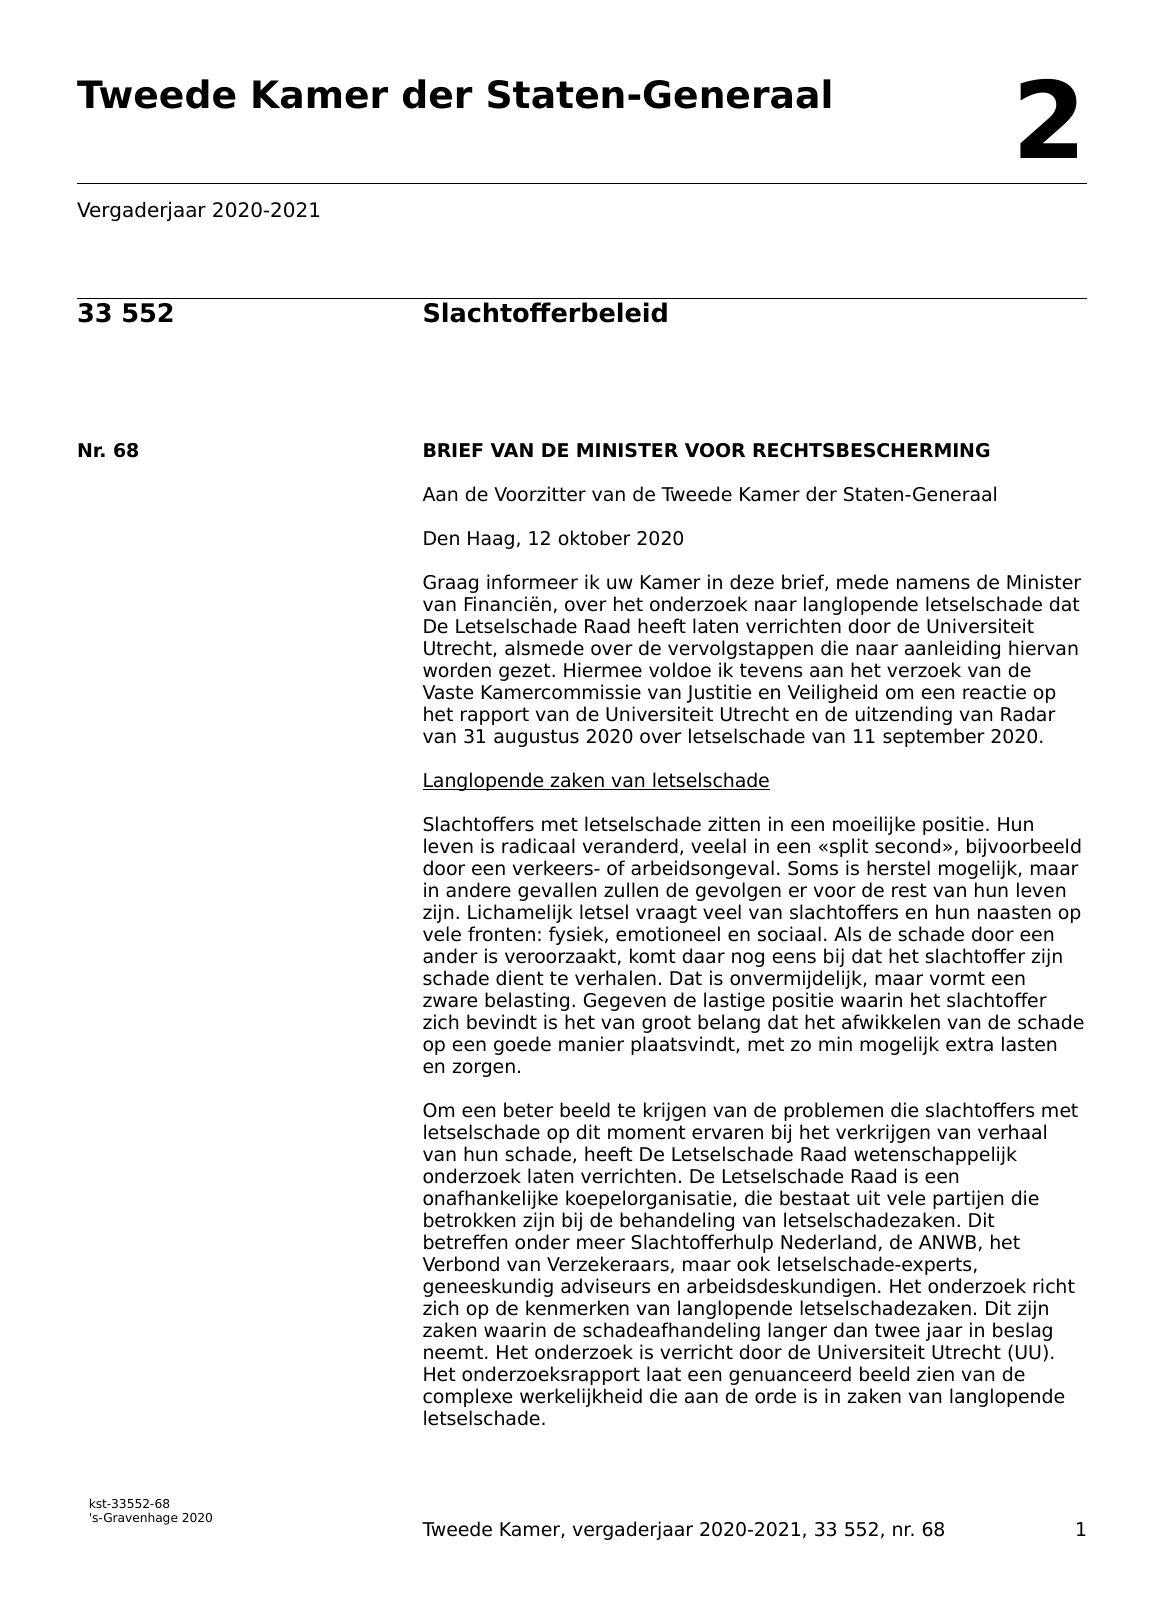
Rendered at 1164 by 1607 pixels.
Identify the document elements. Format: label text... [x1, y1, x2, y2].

text Graag informeer ik uw Kamer in deze brief, mede namens de Minister van Financiën, over het onderzoek naar langlopende letselschade dat De Letselschade Raad heeft laten verrichten door de Universiteit Utrecht, alsmede over de vervolgstappen die naar aanleiding hiervan worden gezet. Hiermee voldoe ik tevens aan het verzoek van de Vaste Kamercommissie van Justitie en Veiligheid om een reactie op het rapport van de Universiteit Utrecht en de uitzending van Radar van 31 augustus 2020 over letselschade van 11 september 2020. [422, 572, 1087, 748]
subtitle 33 552 Slachtofferbeleid [77, 299, 1087, 329]
text kst-33552-68 [88, 1497, 323, 1511]
text Om een beter beeld te krijgen van de problemen die slachtoffers met letselschade op dit moment ervaren bij het verkrijgen van verhaal van hun schade, heeft De Letselschade Raad wetenschappelijk onderzoek laten verrichten. De Letselschade Raad is een onafhankelijke koepelorganisatie, die bestaat uit vele partijen die betrokken zijn bij de behandeling van letselschadezaken. Dit betreffen onder meer Slachtofferhulp Nederland, de ANWB, het Verbond van Verzekeraars, maar ook letselschade-experts, geneeskundig adviseurs en arbeidsdeskundigen. Het onderzoek richt zich op de kenmerken van langlopende letselschadezaken. Dit zijn zaken waarin de schadeafhandeling langer dan twee jaar in beslag neemt. Het onderzoek is verricht door de Universiteit Utrecht (UU). Het onderzoeksrapport laat een genuanceerd beeld zien van de complexe werkelijkheid die aan de orde is in zaken van langlopende letselschade. [422, 1100, 1087, 1430]
subtitle Nr. 68 BRIEF VAN DE MINISTER VOOR RECHTSBESCHERMING [77, 440, 1087, 462]
text Aan de Voorzitter van de Tweede Kamer der Staten-Generaal [422, 484, 1087, 506]
table_cell Vergaderjaar 2020-2021 [77, 184, 1087, 298]
subtitle Langlopende zaken van letselschade [422, 770, 1087, 792]
table_header 2 [886, 59, 1087, 183]
text Slachtoffers met letselschade zitten in een moeilijke positie. Hun leven is radicaal veranderd, veelal in een «split second», bijvoorbeeld door een verkeers- of arbeidsongeval. Soms is herstel mogelijk, maar in andere gevallen zullen de gevolgen er voor de rest van hun leven zijn. Lichamelijk letsel vraagt veel van slachtoffers en hun naasten op vele fronten: fysiek, emotioneel en sociaal. Als de schade door een ander is veroorzaakt, komt daar nog eens bij dat het slachtoffer zijn schade dient te verhalen. Dat is onvermijdelijk, maar vormt een zware belasting. Gegeven de lastige positie waarin het slachtoffer zich bevindt is het van groot belang dat het afwikkelen van de schade op een goede manier plaatsvindt, met zo min mogelijk extra lasten en zorgen. [422, 814, 1087, 1078]
table_header Tweede Kamer der Staten-Generaal [77, 59, 886, 183]
text 's-Gravenhage 2020 [88, 1511, 323, 1525]
text Den Haag, 12 oktober 2020 [422, 528, 1087, 550]
